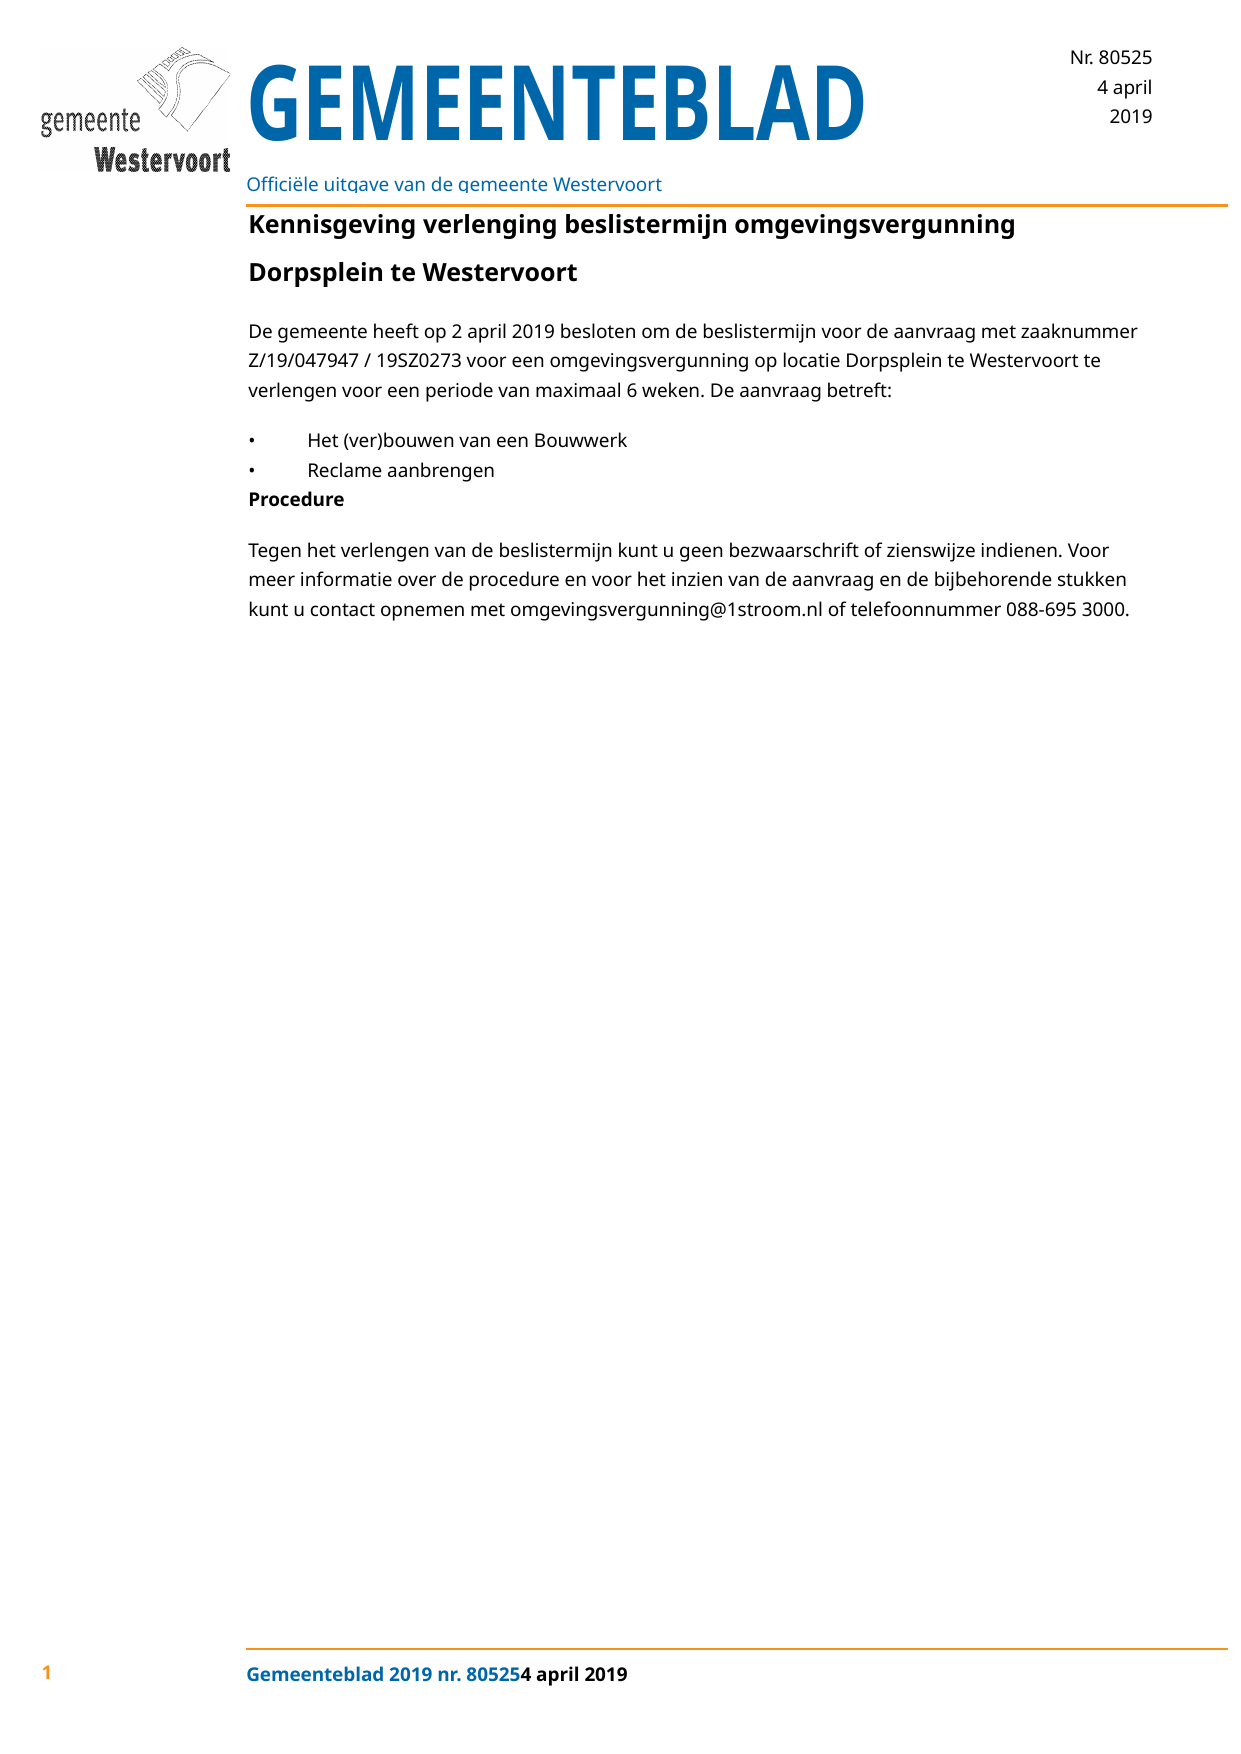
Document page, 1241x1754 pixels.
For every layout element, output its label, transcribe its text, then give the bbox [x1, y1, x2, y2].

text De gemeente heeft op 2 april 2019 besloten om de beslistermijn voor de aanvraag met zaaknummer Z/19/047947 / 19SZ0273 voor een omgevingsvergunning op locatie Dorpsplein te Westervoort te verlengen voor een periode van maximaal 6 weken. De aanvraag betreft: [248, 318, 1152, 403]
list Reclame aanbrengen [248, 457, 1152, 483]
list Het (ver)bouwen van een Bouwwerk [248, 427, 1152, 453]
picture [41, 47, 231, 172]
text Kennisgeving verlenging beslistermijn omgevingsvergunning Dorpsplein te Westervoort [248, 207, 1152, 288]
text Procedure [248, 487, 1152, 512]
text Tegen het verlengen van de beslistermijn kunt u geen bezwaarschrift of zienswijze indienen. Voor meer informatie over de procedure en voor het inzien van de aanvraag en de bijbehorende stukken kunt u contact opnemen met omgevingsvergunning@1stroom.nl of telefoonnummer 088-695 3000. [248, 537, 1152, 622]
